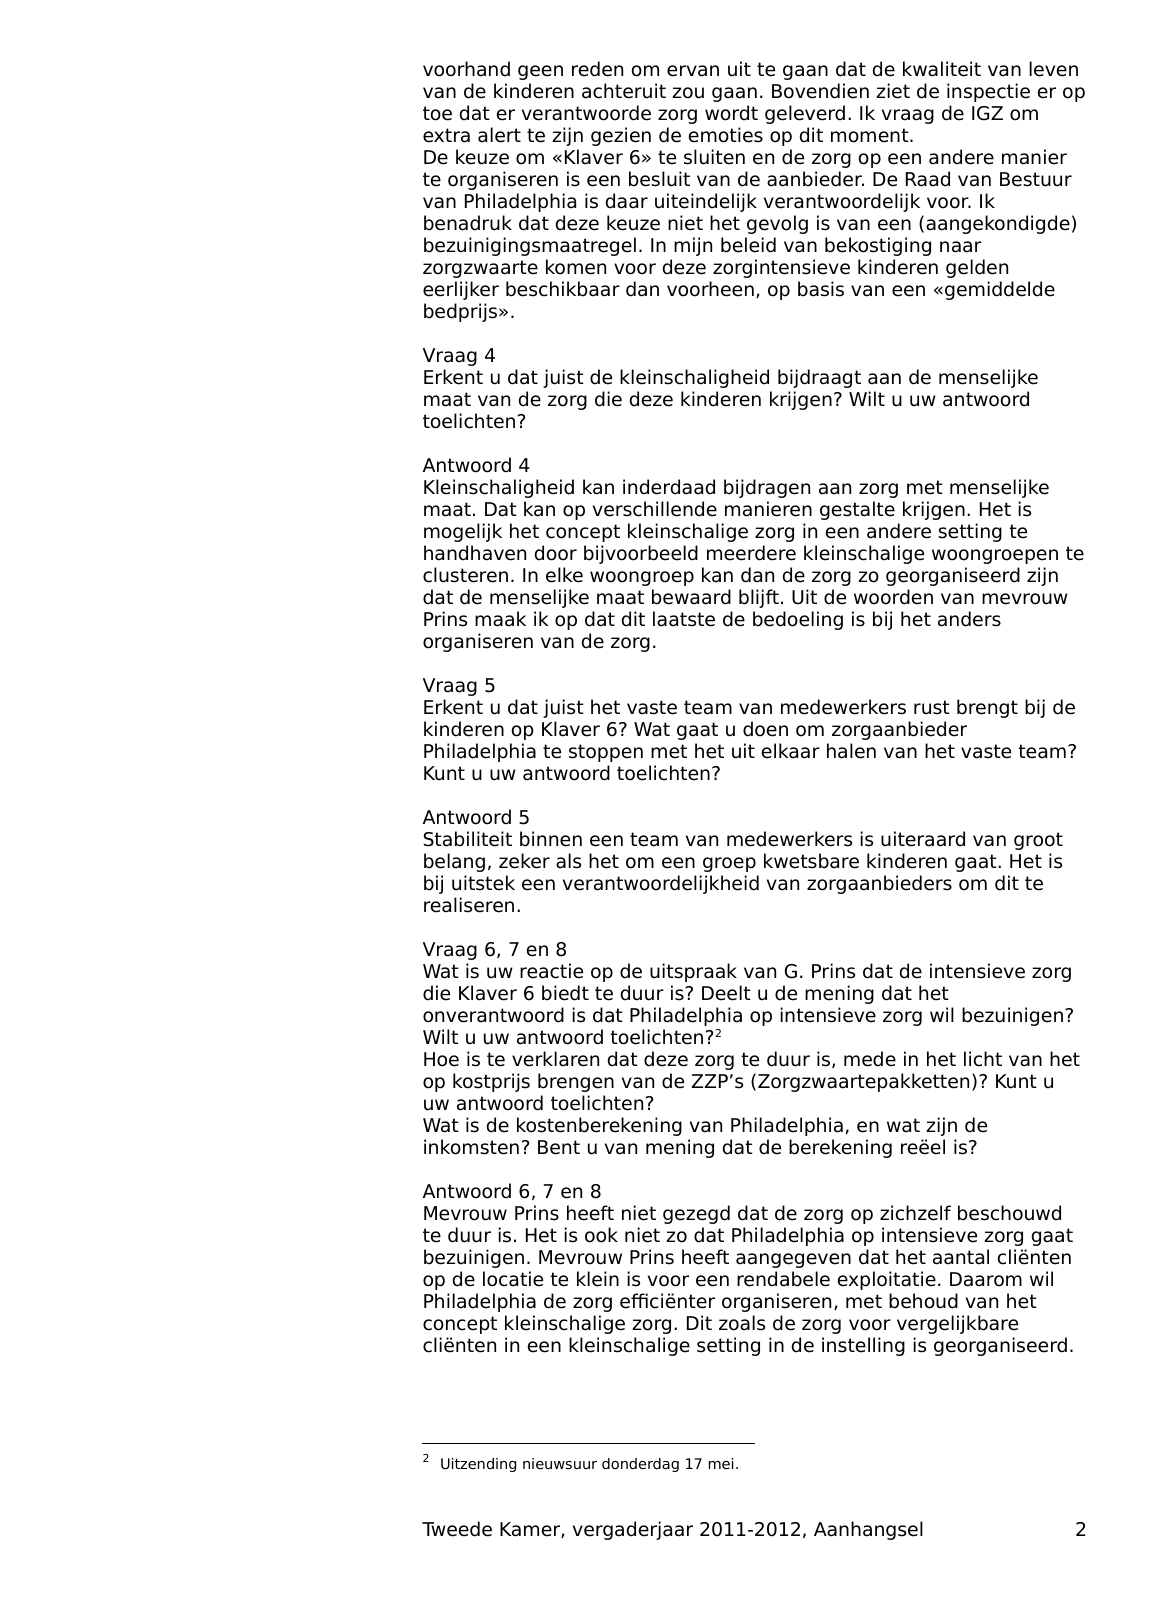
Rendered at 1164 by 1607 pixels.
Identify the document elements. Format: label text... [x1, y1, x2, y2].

text voorhand geen reden om ervan uit te gaan dat de kwaliteit van leven van de kinderen achteruit zou gaan. Bovendien ziet de inspectie er op toe dat er verantwoorde zorg wordt geleverd. Ik vraag de IGZ om extra alert te zijn gezien de emoties op dit moment. [422, 59, 1087, 147]
text Uitzending nieuwsuur donderdag 17 mei. [422, 1452, 1087, 1474]
text Erkent u dat juist de kleinschaligheid bijdraagt aan de menselijke maat van de zorg die deze kinderen krijgen? Wilt u uw antwoord toelichten? [422, 367, 1087, 433]
text De keuze om «Klaver 6» te sluiten en de zorg op een andere manier te organiseren is een besluit van de aanbieder. De Raad van Bestuur van Philadelphia is daar uiteindelijk verantwoordelijk voor. Ik benadruk dat deze keuze niet het gevolg is van een (aangekondigde) bezuinigingsmaatregel. In mijn beleid van bekostiging naar zorgzwaarte komen voor deze zorgintensieve kinderen gelden eerlijker beschikbaar dan voorheen, op basis van een «gemiddelde bedprijs». [422, 147, 1087, 323]
text Hoe is te verklaren dat deze zorg te duur is, mede in het licht van het op kostprijs brengen van de ZZP’s (Zorgzwaartepakketten)? Kunt u uw antwoord toelichten? [422, 1049, 1087, 1115]
text Kleinschaligheid kan inderdaad bijdragen aan zorg met menselijke maat. Dat kan op verschillende manieren gestalte krijgen. Het is mogelijk het concept kleinschalige zorg in een andere setting te handhaven door bijvoorbeeld meerdere kleinschalige woongroepen te clusteren. In elke woongroep kan dan de zorg zo georganiseerd zijn dat de menselijke maat bewaard blijft. Uit de woorden van mevrouw Prins maak ik op dat dit laatste de bedoeling is bij het anders organiseren van de zorg. [422, 477, 1087, 653]
text Wat is de kostenberekening van Philadelphia, en wat zijn de inkomsten? Bent u van mening dat de berekening reëel is? [422, 1115, 1087, 1159]
text Antwoord 5 [422, 807, 1087, 829]
text Antwoord 4 [422, 455, 1087, 477]
text Stabiliteit binnen een team van medewerkers is uiteraard van groot belang, zeker als het om een groep kwetsbare kinderen gaat. Het is bij uitstek een verantwoordelijkheid van zorgaanbieders om dit te realiseren. [422, 829, 1087, 917]
text Vraag 4 [422, 345, 1087, 367]
text Erkent u dat juist het vaste team van medewerkers rust brengt bij de kinderen op Klaver 6? Wat gaat u doen om zorgaanbieder Philadelphia te stoppen met het uit elkaar halen van het vaste team? Kunt u uw antwoord toelichten? [422, 697, 1087, 785]
text Vraag 5 [422, 675, 1087, 697]
text Mevrouw Prins heeft niet gezegd dat de zorg op zichzelf beschouwd te duur is. Het is ook niet zo dat Philadelphia op intensieve zorg gaat bezuinigen. Mevrouw Prins heeft aangegeven dat het aantal cliënten op de locatie te klein is voor een rendabele exploitatie. Daarom wil Philadelphia de zorg efficiënter organiseren, met behoud van het concept kleinschalige zorg. Dit zoals de zorg voor vergelijkbare cliënten in een kleinschalige setting in de instelling is georganiseerd. [422, 1203, 1087, 1357]
text Antwoord 6, 7 en 8 [422, 1181, 1087, 1203]
text Vraag 6, 7 en 8 [422, 939, 1087, 961]
text Wat is uw reactie op de uitspraak van G. Prins dat de intensieve zorg die Klaver 6 biedt te duur is? Deelt u de mening dat het onverantwoord is dat Philadelphia op intensieve zorg wil bezuinigen? Wilt u uw antwoord toelichten? [422, 961, 1087, 1049]
